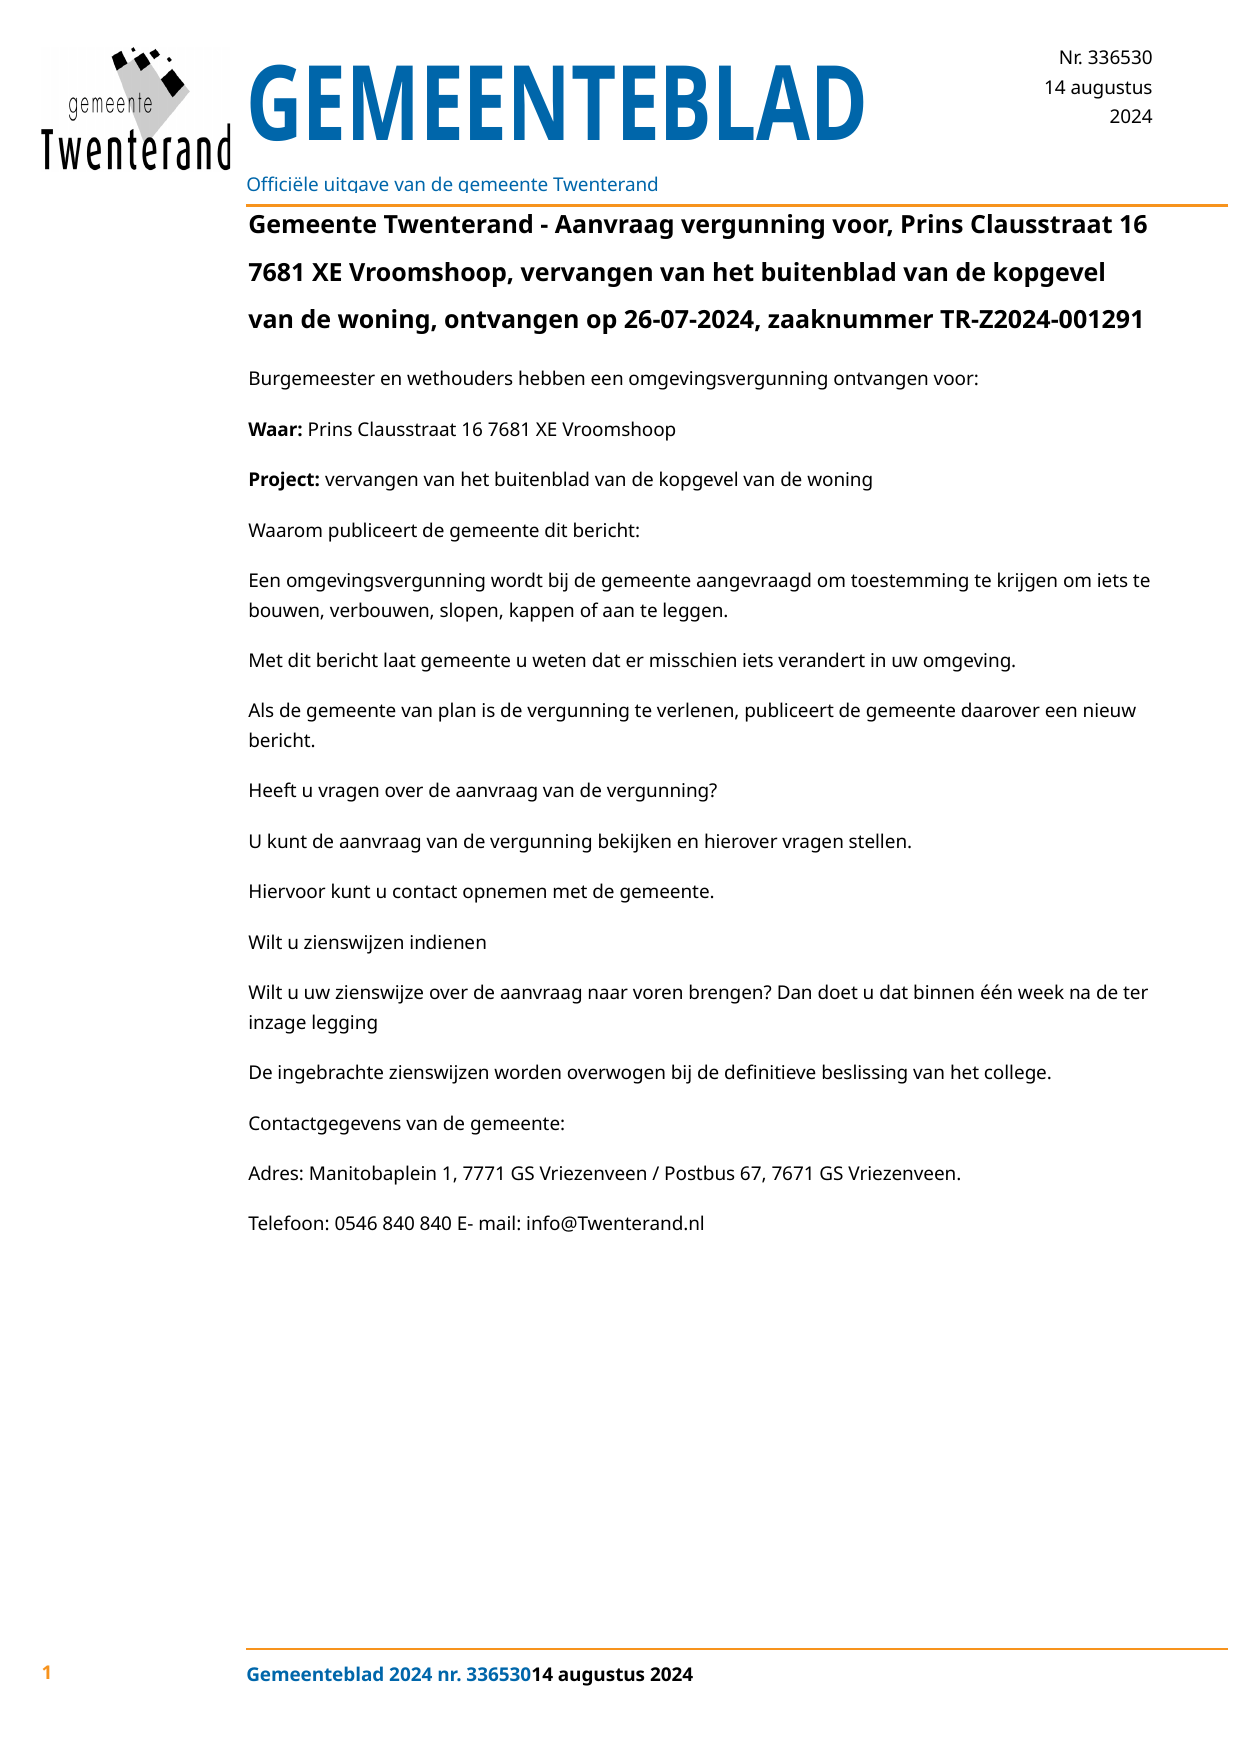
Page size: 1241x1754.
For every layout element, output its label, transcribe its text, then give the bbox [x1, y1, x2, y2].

text Gemeente Twenterand - Aanvraag vergunning voor, Prins Clausstraat 16 7681 XE Vroomshoop, vervangen van het buitenblad van de kopgevel van de woning, ontvangen op 26-07-2024, zaaknummer TR-Z2024-001291 [248, 207, 1152, 336]
text Hiervoor kunt u contact opnemen met de gemeente. [248, 878, 1152, 904]
text Een omgevingsvergunning wordt bij de gemeente aangevraagd om toestemming te krijgen om iets te bouwen, verbouwen, slopen, kappen of aan te leggen. [248, 567, 1152, 622]
text Contactgegevens van de gemeente: [248, 1110, 1152, 1135]
text Adres: Manitobaplein 1, 7771 GS Vriezenveen / Postbus 67, 7671 GS Vriezenveen. [248, 1160, 1152, 1186]
text Telefoon: 0546 840 840 E- mail: info@Twenterand.nl [248, 1211, 1152, 1236]
text Waarom publiceert de gemeente dit bericht: [248, 517, 1152, 542]
text Wilt u uw zienswijze over de aanvraag naar voren brengen? Dan doet u dat binnen één week na de ter inzage legging [248, 979, 1152, 1034]
text Burgemeester en wethouders hebben een omgevingsvergunning ontvangen voor: [248, 366, 1152, 391]
text Wilt u zienswijzen indienen [248, 929, 1152, 954]
text Met dit bericht laat gemeente u weten dat er misschien iets verandert in uw omgeving. [248, 647, 1152, 673]
text Waar: Prins Clausstraat 16 7681 XE Vroomshoop [248, 416, 1152, 442]
text Project: vervangen van het buitenblad van de kopgevel van de woning [248, 466, 1152, 492]
text U kunt de aanvraag van de vergunning bekijken en hierover vragen stellen. [248, 828, 1152, 854]
text Als de gemeente van plan is de vergunning te verlenen, publiceert de gemeente daarover een nieuw bericht. [248, 698, 1152, 753]
text De ingebrachte zienswijzen worden overwogen bij de definitieve beslissing van het college. [248, 1059, 1152, 1085]
text Heeft u vragen over de aanvraag van de vergunning? [248, 778, 1152, 803]
picture [41, 47, 231, 172]
